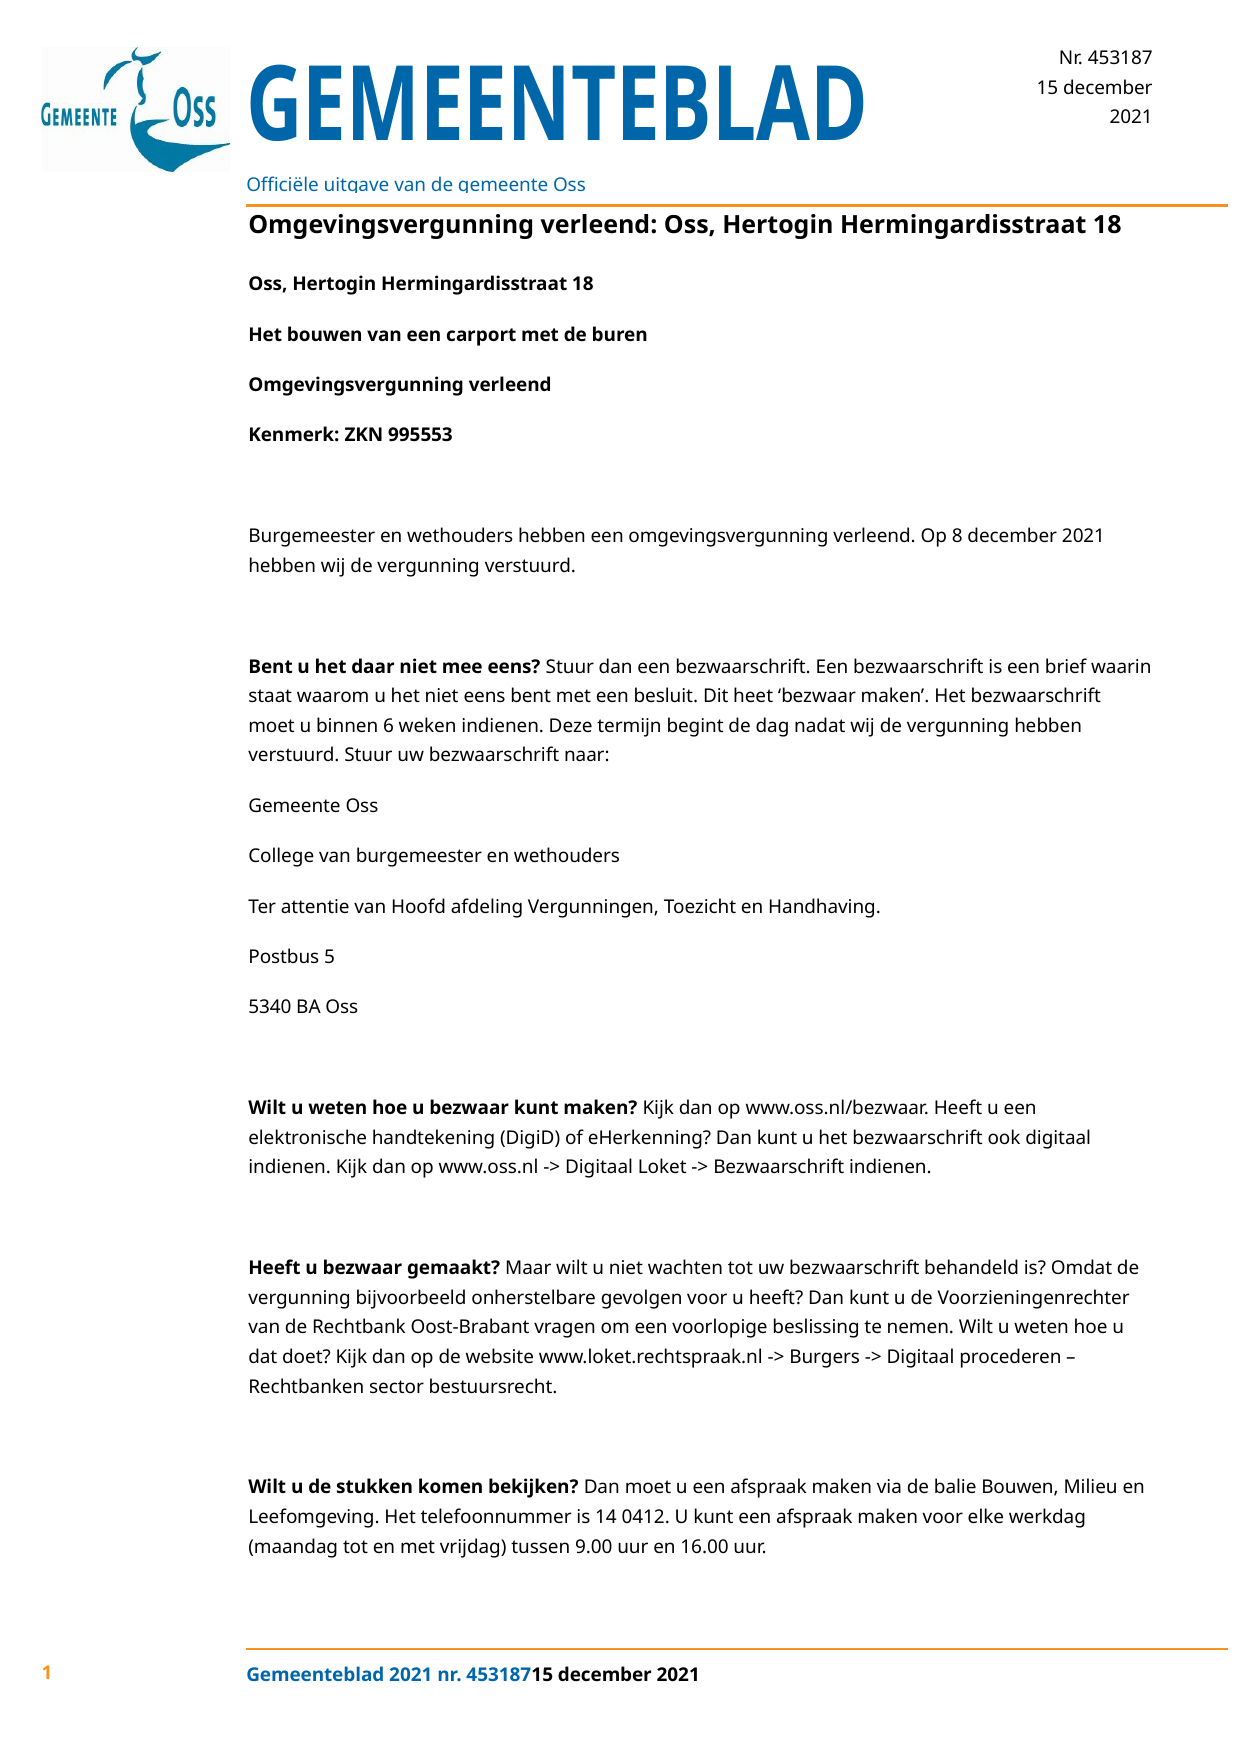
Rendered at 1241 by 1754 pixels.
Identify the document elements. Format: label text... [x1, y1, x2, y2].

text Postbus 5 [248, 943, 1152, 969]
text Omgevingsvergunning verleend [248, 371, 1152, 397]
text 5340 BA Oss [248, 994, 1152, 1019]
text Omgevingsvergunning verleend: Oss, Hertogin Hermingardisstraat 18 [248, 207, 1152, 241]
text Bent u het daar niet mee eens? Stuur dan een bezwaarschrift. Een bezwaarschrift is een brief waarin staat waarom u het niet eens bent met een besluit. Dit heet ‘bezwaar maken’. Het bezwaarschrift moet u binnen 6 weken indienen. Deze termijn begint de dag nadat wij de vergunning hebben verstuurd. Stuur uw bezwaarschrift naar: [248, 653, 1152, 767]
text Gemeente Oss [248, 792, 1152, 818]
text Wilt u de stukken komen bekijken? Dan moet u een afspraak maken via de balie Bouwen, Milieu en Leefomgeving. Het telefoonnummer is 14 0412. U kunt een afspraak maken voor elke werkdag (maandag tot en met vrijdag) tussen 9.00 uur en 16.00 uur. [248, 1474, 1152, 1558]
text Ter attentie van Hoofd afdeling Vergunningen, Toezicht en Handhaving. [248, 893, 1152, 918]
text Wilt u weten hoe u bezwaar kunt maken? Kijk dan op www.oss.nl/bezwaar. Heeft u een elektronische handtekening (DigiD) of eHerkenning? Dan kunt u het bezwaarschrift ook digitaal indienen. Kijk dan op www.oss.nl -> Digitaal Loket -> Bezwaarschrift indienen. [248, 1094, 1152, 1179]
picture [41, 47, 231, 172]
text Kenmerk: ZKN 995553 [248, 422, 1152, 447]
text Oss, Hertogin Hermingardisstraat 18 [248, 270, 1152, 296]
text Burgemeester en wethouders hebben een omgevingsvergunning verleend. Op 8 december 2021 hebben wij de vergunning verstuurd. [248, 522, 1152, 578]
text College van burgemeester en wethouders [248, 842, 1152, 868]
text Het bouwen van een carport met de buren [248, 321, 1152, 346]
text Heeft u bezwaar gemaakt? Maar wilt u niet wachten tot uw bezwaarschrift behandeld is? Omdat de vergunning bijvoorbeeld onherstelbare gevolgen voor u heeft? Dan kunt u de Voorzieningenrechter van de Rechtbank Oost-Brabant vragen om een voorlopige beslissing te nemen. Wilt u weten hoe u dat doet? Kijk dan op de website www.loket.rechtspraak.nl -> Burgers -> Digitaal procederen – Rechtbanken sector bestuursrecht. [248, 1254, 1152, 1398]
